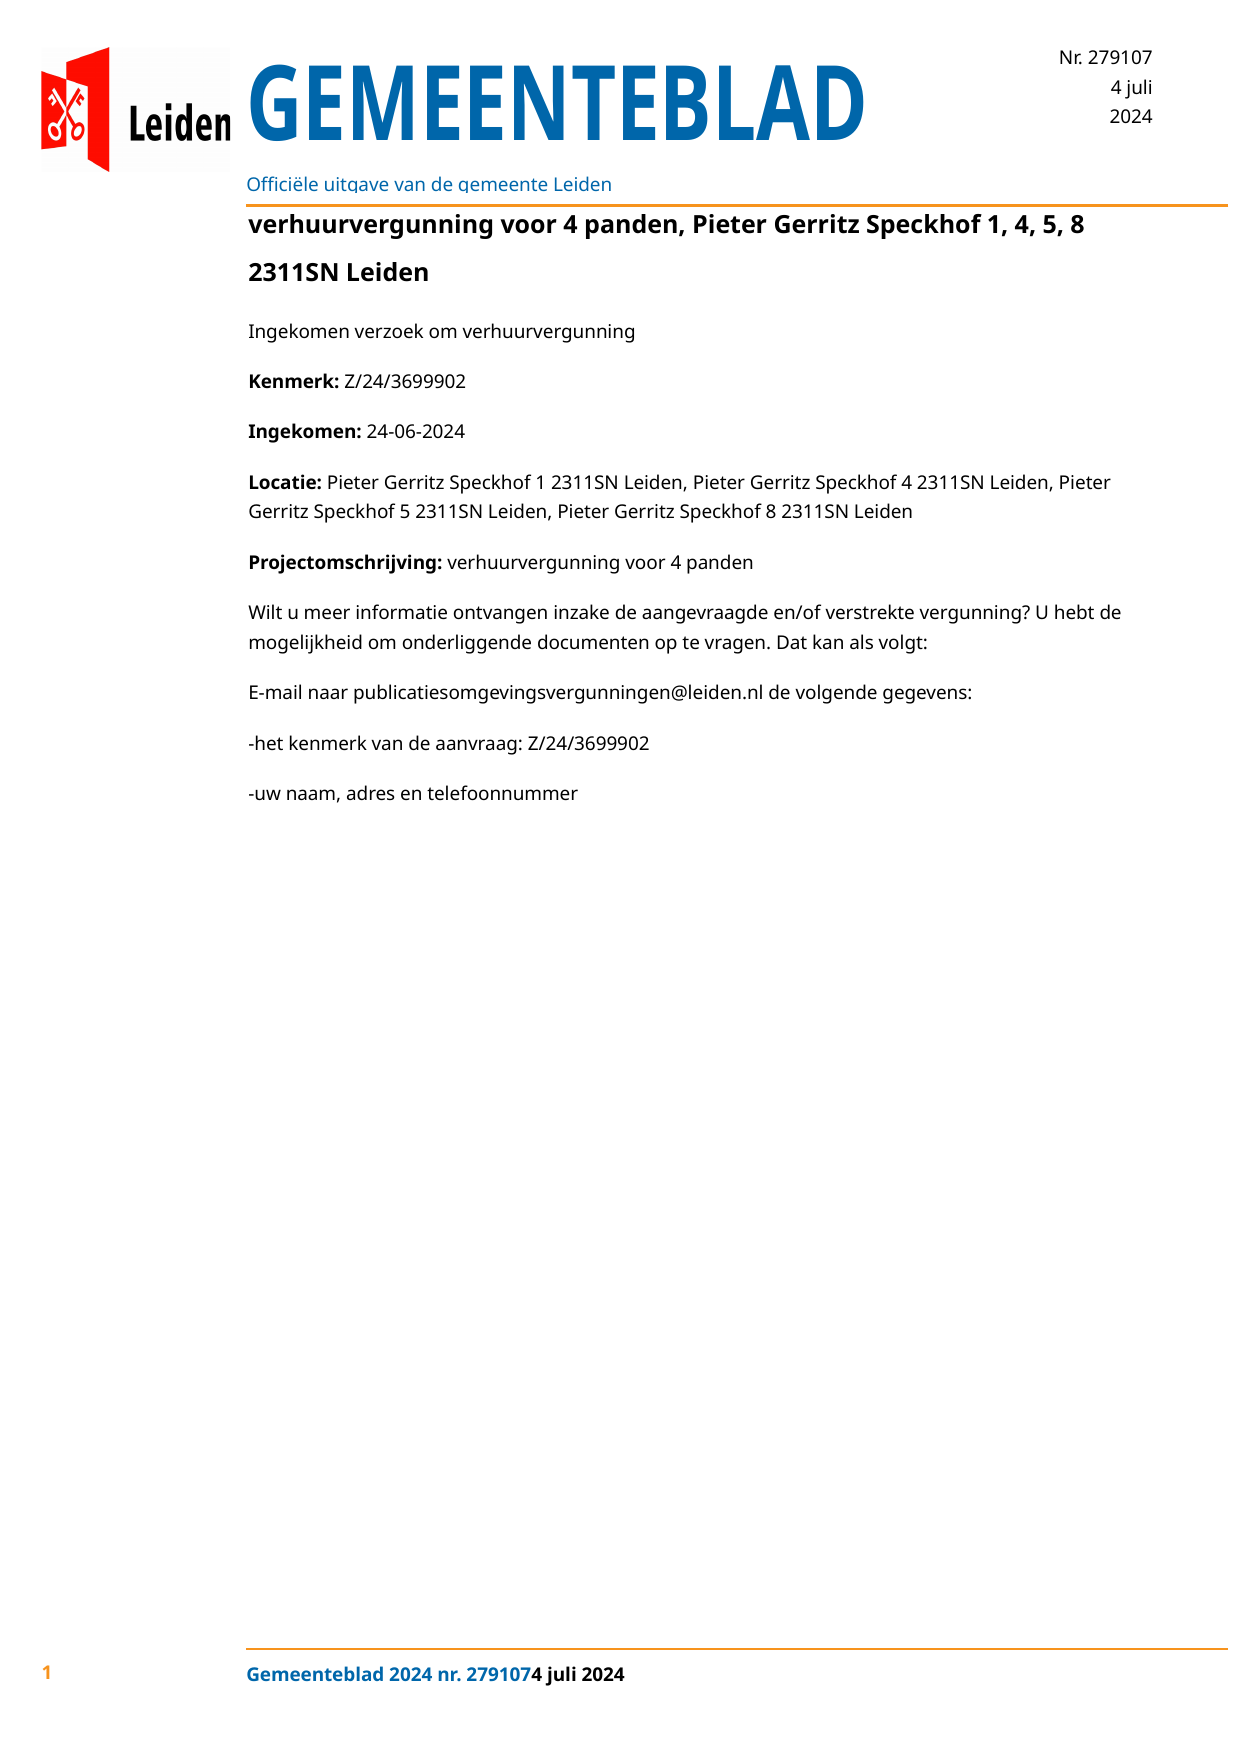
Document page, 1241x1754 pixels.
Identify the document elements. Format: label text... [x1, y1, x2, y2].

text -het kenmerk van de aanvraag: Z/24/3699902 [248, 730, 1152, 756]
text -uw naam, adres en telefoonnummer [248, 780, 1152, 806]
text Ingekomen: 24-06-2024 [248, 419, 1152, 444]
text Wilt u meer informatie ontvangen inzake de aangevraagde en/of verstrekte vergunning? U hebt de mogelijkheid om onderliggende documenten op te vragen. Dat kan als volgt: [248, 599, 1152, 655]
text verhuurvergunning voor 4 panden, Pieter Gerritz Speckhof 1, 4, 5, 8 2311SN Leiden [248, 207, 1152, 288]
picture [41, 47, 231, 172]
text Ingekomen verzoek om verhuurvergunning [248, 318, 1152, 344]
text Locatie: Pieter Gerritz Speckhof 1 2311SN Leiden, Pieter Gerritz Speckhof 4 2311SN Leiden, Pieter Gerritz Speckhof 5 2311SN Leiden, Pieter Gerritz Speckhof 8 2311SN Leiden [248, 469, 1152, 524]
text Projectomschrijving: verhuurvergunning voor 4 panden [248, 549, 1152, 575]
text Kenmerk: Z/24/3699902 [248, 368, 1152, 394]
text E-mail naar publicatiesomgevingsvergunningen@leiden.nl de volgende gegevens: [248, 679, 1152, 705]
